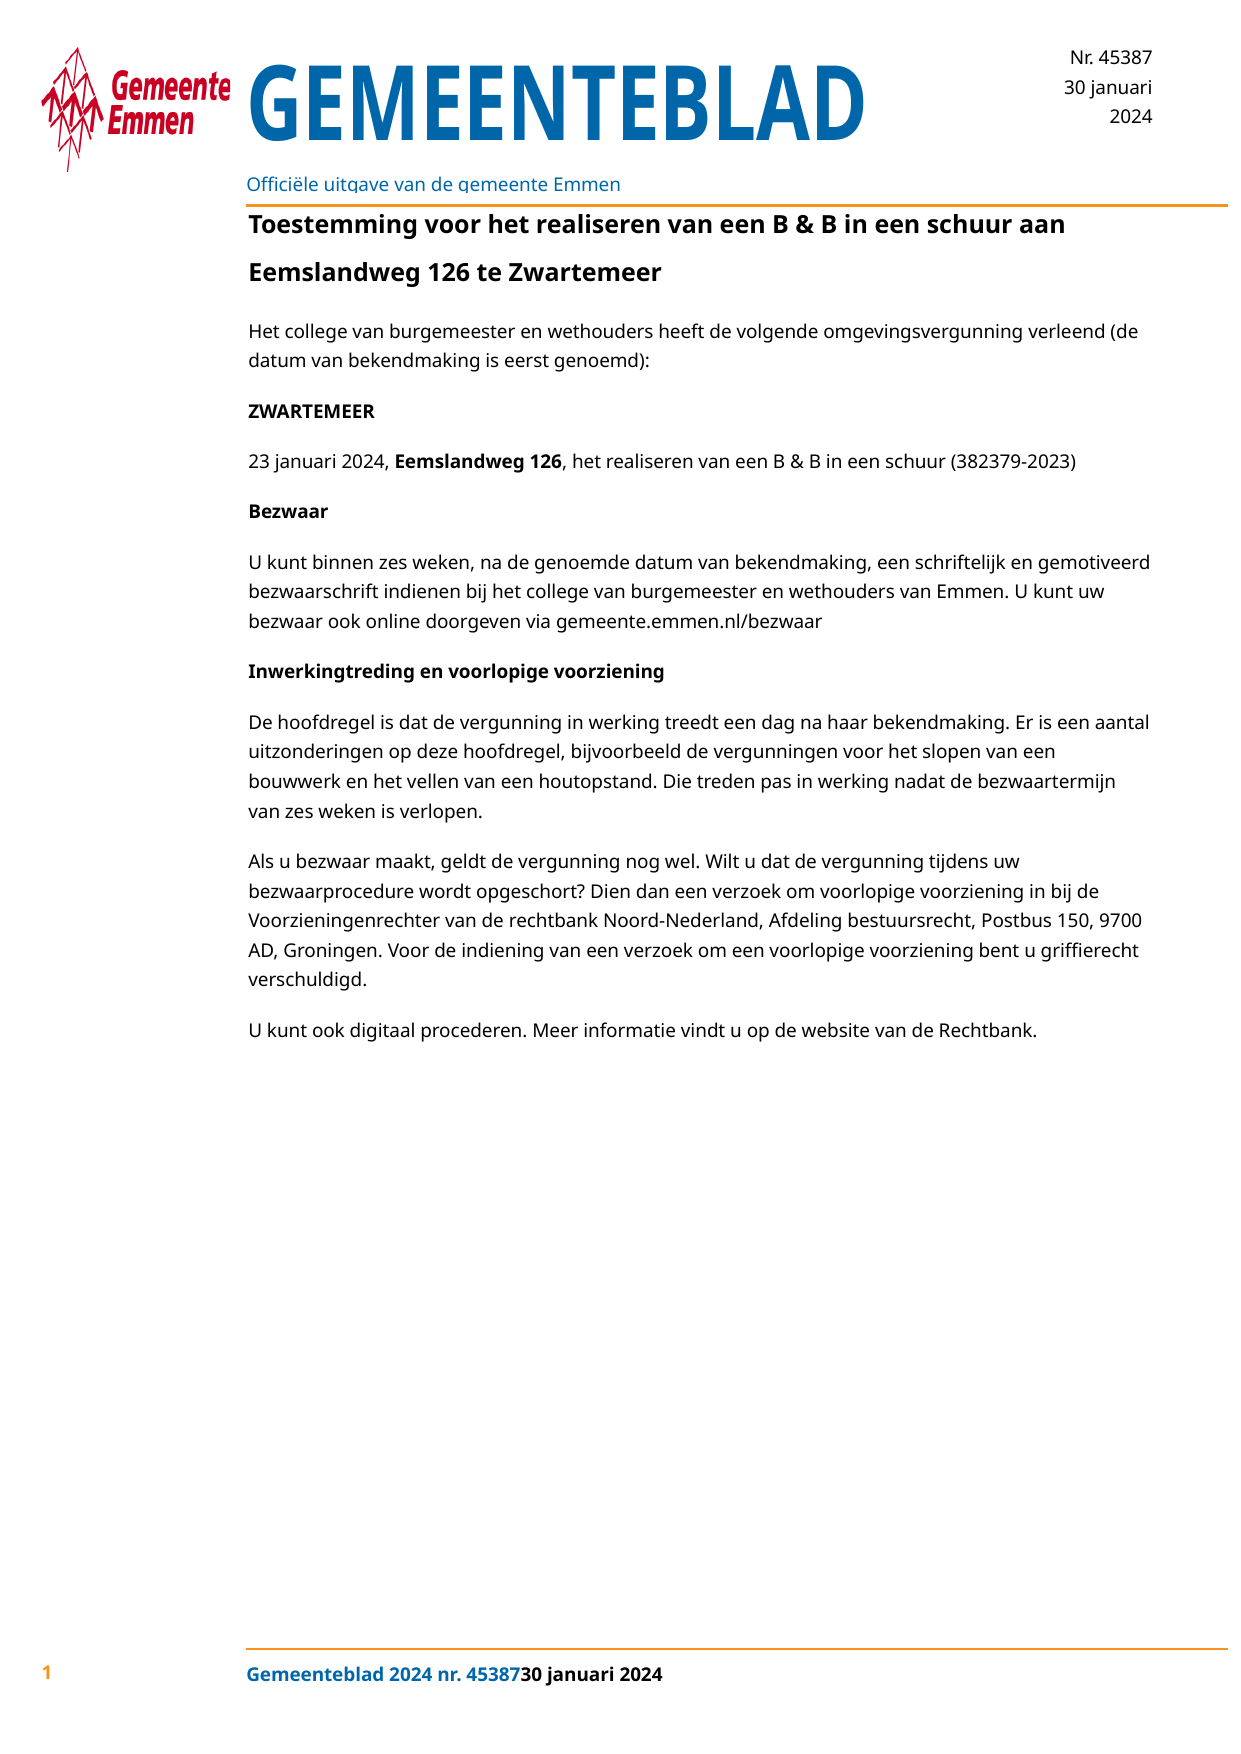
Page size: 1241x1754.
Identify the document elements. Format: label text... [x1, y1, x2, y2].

text Bezwaar [248, 499, 1152, 524]
picture [41, 47, 231, 172]
text Inwerkingtreding en voorlopige voorziening [248, 659, 1152, 684]
text U kunt binnen zes weken, na de genoemde datum van bekendmaking, een schriftelijk en gemotiveerd bezwaarschrift indienen bij het college van burgemeester en wethouders van Emmen. U kunt uw bezwaar ook online doorgeven via gemeente.emmen.nl/bezwaar [248, 549, 1152, 634]
text Toestemming voor het realiseren van een B & B in een schuur aan Eemslandweg 126 te Zwartemeer [248, 207, 1152, 288]
text De hoofdregel is dat de vergunning in werking treedt een dag na haar bekendmaking. Er is een aantal uitzonderingen op deze hoofdregel, bijvoorbeeld de vergunningen voor het slopen van een bouwwerk en het vellen van een houtopstand. Die treden pas in werking nadat de bezwaartermijn van zes weken is verlopen. [248, 709, 1152, 824]
text 23 januari 2024, Eemslandweg 126, het realiseren van een B & B in een schuur (382379-2023) [248, 448, 1152, 474]
text Het college van burgemeester en wethouders heeft de volgende omgevingsvergunning verleend (de datum van bekendmaking is eerst genoemd): [248, 318, 1152, 373]
text ZWARTEMEER [248, 398, 1152, 424]
text Als u bezwaar maakt, geldt de vergunning nog wel. Wilt u dat de vergunning tijdens uw bezwaarprocedure wordt opgeschort? Dien dan een verzoek om voorlopige voorziening in bij de Voorzieningenrechter van de rechtbank Noord-Nederland, Afdeling bestuursrecht, Postbus 150, 9700 AD, Groningen. Voor de indiening van een verzoek om een voorlopige voorziening bent u griffierecht verschuldigd. [248, 848, 1152, 992]
text U kunt ook digitaal procederen. Meer informatie vindt u op de website van de Rechtbank. [248, 1017, 1152, 1043]
